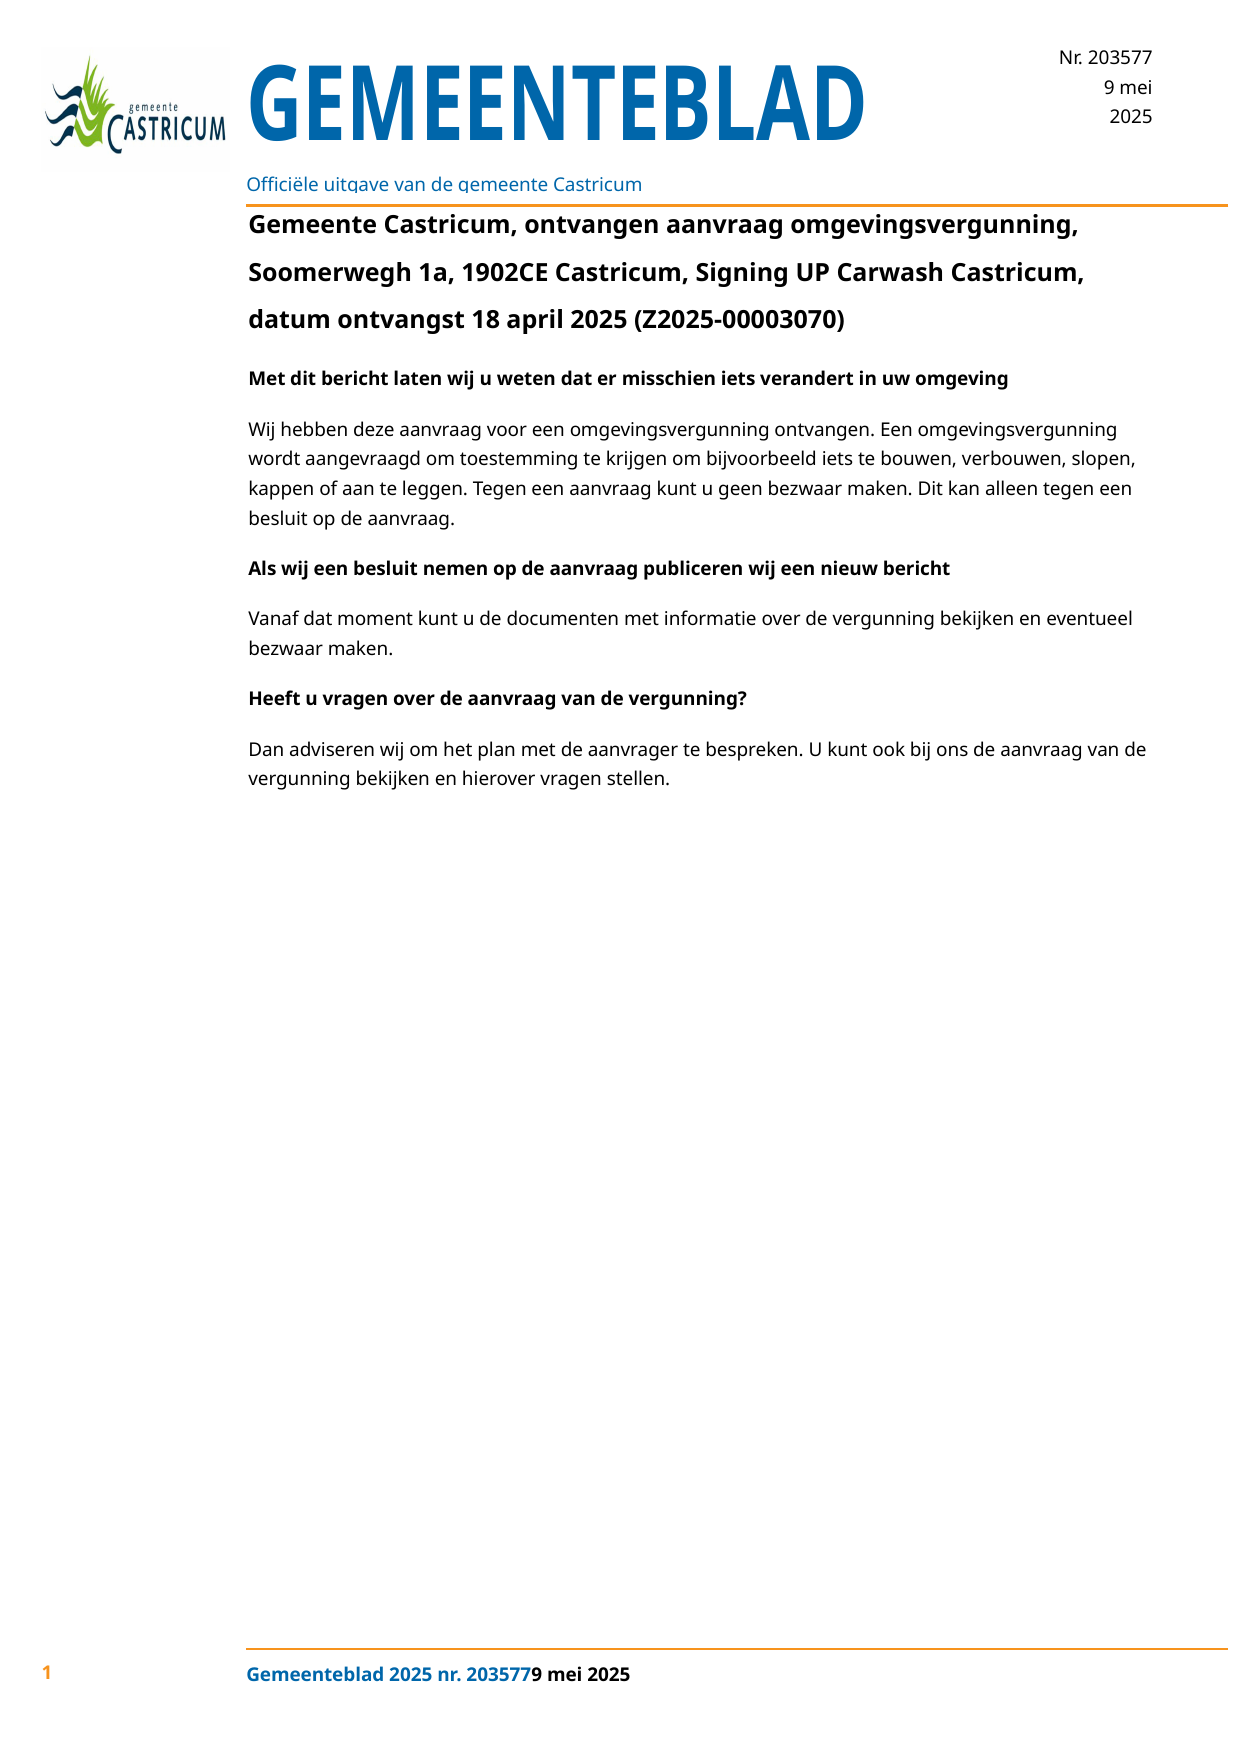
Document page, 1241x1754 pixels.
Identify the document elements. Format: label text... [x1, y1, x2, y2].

text Als wij een besluit nemen op de aanvraag publiceren wij een nieuw bericht [248, 555, 1152, 581]
text Vanaf dat moment kunt u de documenten met informatie over de vergunning bekijken en eventueel bezwaar maken. [248, 606, 1152, 661]
picture [41, 47, 231, 172]
text Gemeente Castricum, ontvangen aanvraag omgevingsvergunning, Soomerwegh 1a, 1902CE Castricum, Signing UP Carwash Castricum, datum ontvangst 18 april 2025 (Z2025-00003070) [248, 207, 1152, 336]
text Heeft u vragen over de aanvraag van de vergunning? [248, 686, 1152, 711]
text Dan adviseren wij om het plan met de aanvrager te bespreken. U kunt ook bij ons de aanvraag van de vergunning bekijken en hierover vragen stellen. [248, 736, 1152, 791]
text Wij hebben deze aanvraag voor een omgevingsvergunning ontvangen. Een omgevingsvergunning wordt aangevraagd om toestemming te krijgen om bijvoorbeeld iets te bouwen, verbouwen, slopen, kappen of aan te leggen. Tegen een aanvraag kunt u geen bezwaar maken. Dit kan alleen tegen een besluit op de aanvraag. [248, 416, 1152, 530]
text Met dit bericht laten wij u weten dat er misschien iets verandert in uw omgeving [248, 366, 1152, 391]
